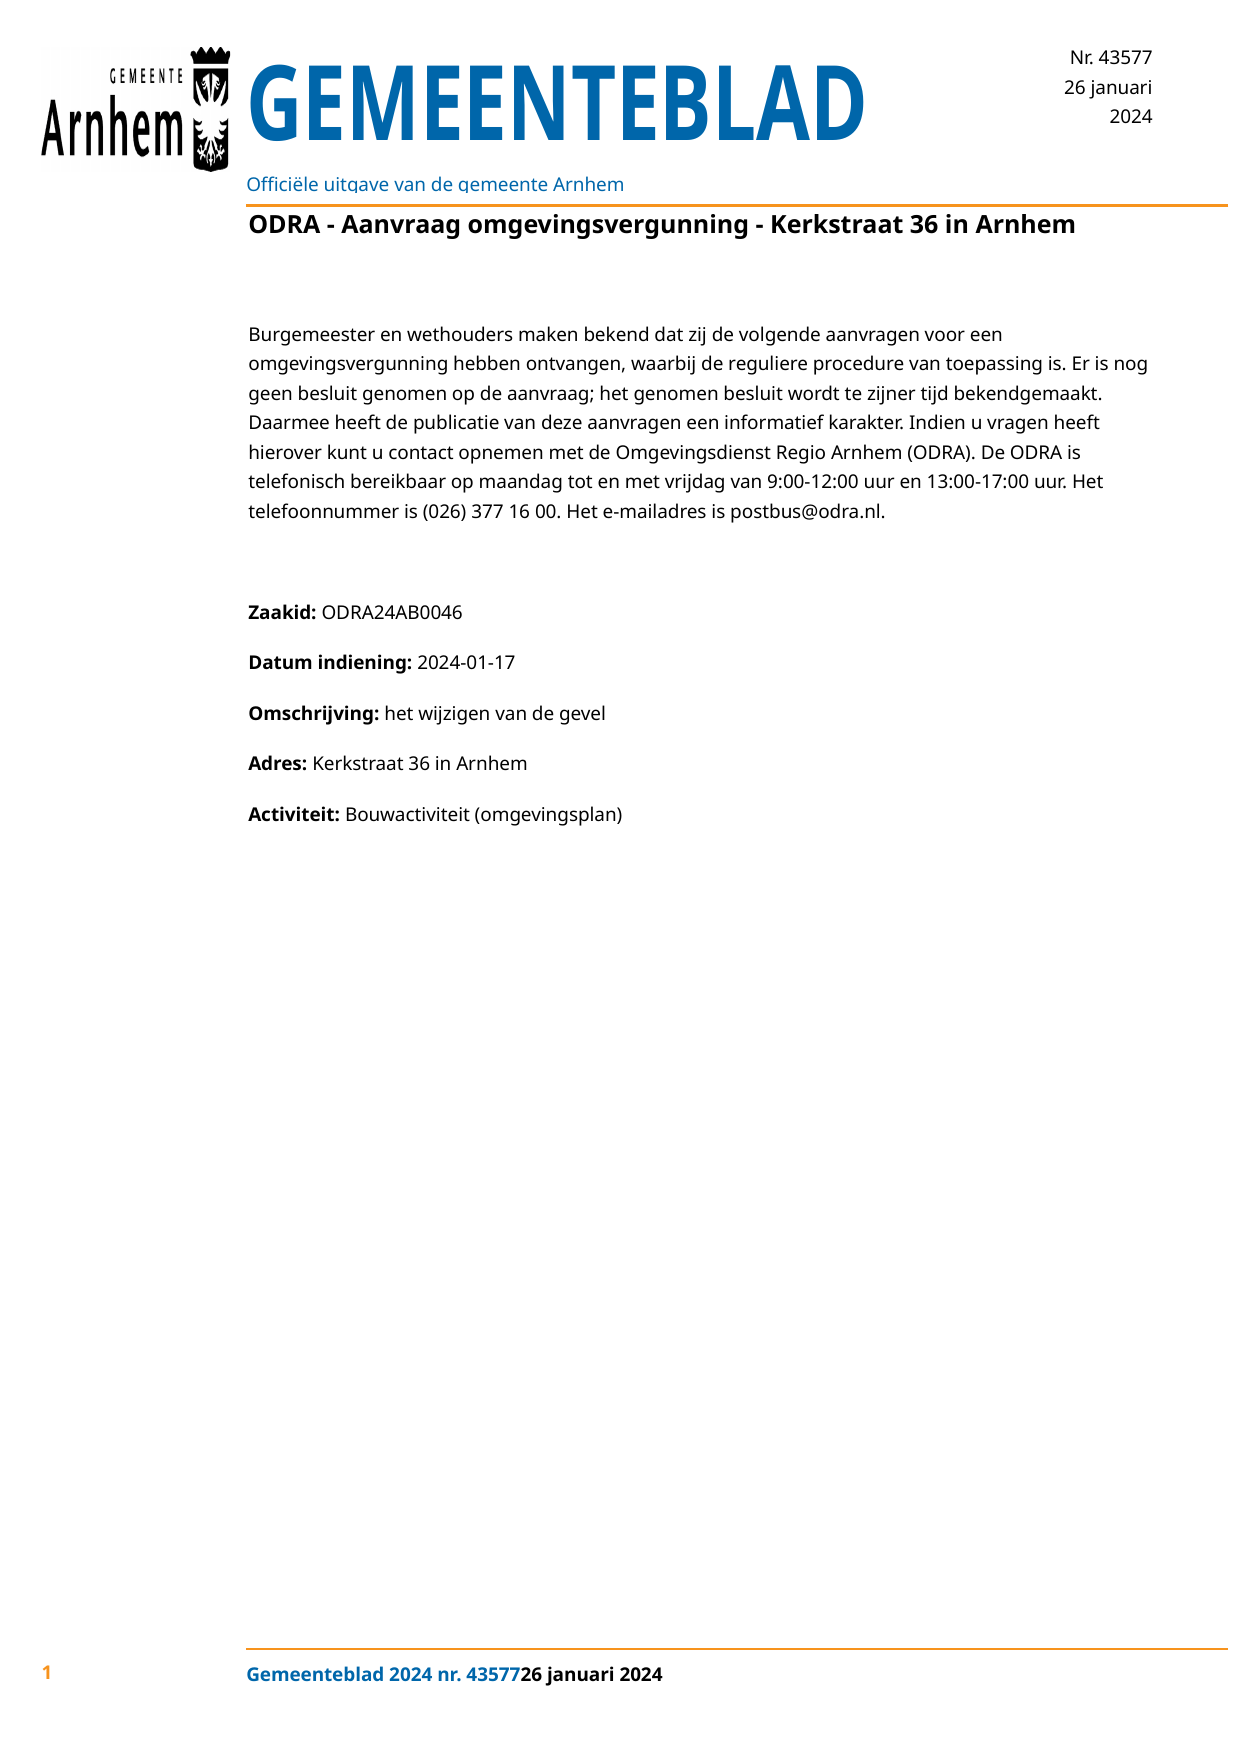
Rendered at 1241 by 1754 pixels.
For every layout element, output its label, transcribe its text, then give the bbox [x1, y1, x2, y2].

text Zaakid: ODRA24AB0046 [248, 599, 1152, 625]
text Burgemeester en wethouders maken bekend dat zij de volgende aanvragen voor een omgevingsvergunning hebben ontvangen, waarbij de reguliere procedure van toepassing is. Er is nog geen besluit genomen op de aanvraag; het genomen besluit wordt te zijner tijd bekendgemaakt. Daarmee heeft de publicatie van deze aanvragen een informatief karakter. Indien u vragen heeft hierover kunt u contact opnemen met de Omgevingsdienst Regio Arnhem (ODRA). De ODRA is telefonisch bereikbaar op maandag tot en met vrijdag van 9:00-12:00 uur en 13:00-17:00 uur. Het telefoonnummer is (026) 377 16 00. Het e-mailadres is postbus@odra.nl. [248, 321, 1152, 524]
text Activiteit: Bouwactiviteit (omgevingsplan) [248, 801, 1152, 826]
text Adres: Kerkstraat 36 in Arnhem [248, 750, 1152, 776]
text Datum indiening: 2024-01-17 [248, 649, 1152, 675]
picture [41, 47, 231, 172]
text Omschrijving: het wijzigen van de gevel [248, 700, 1152, 726]
text ODRA - Aanvraag omgevingsvergunning - Kerkstraat 36 in Arnhem [248, 207, 1152, 241]
